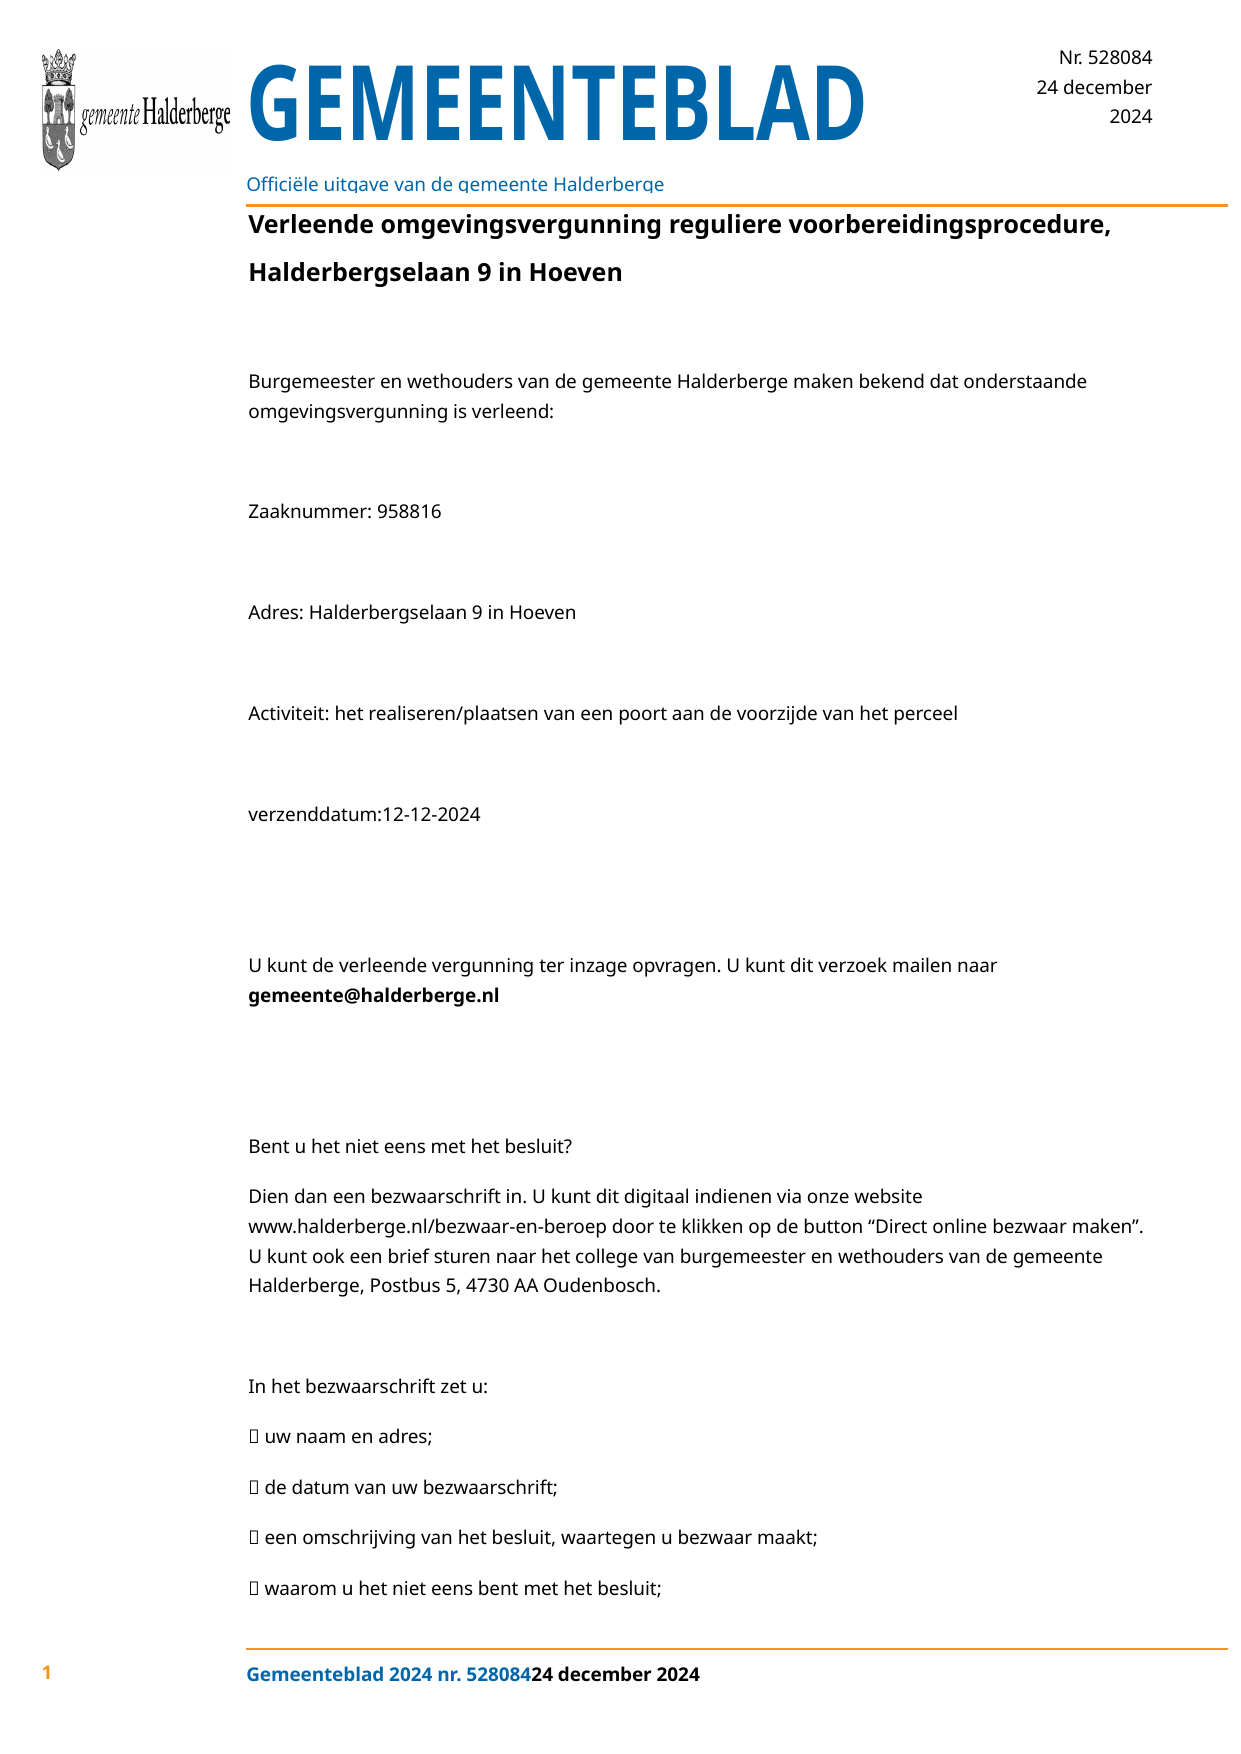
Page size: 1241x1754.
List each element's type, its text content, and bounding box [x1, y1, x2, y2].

text Verleende omgevingsvergunning reguliere voorbereidingsprocedure, Halderbergselaan 9 in Hoeven [248, 207, 1152, 288]
text Activiteit: het realiseren/plaatsen van een poort aan de voorzijde van het perceel [248, 700, 1152, 726]
text Adres: Halderbergselaan 9 in Hoeven [248, 599, 1152, 625]
picture [41, 47, 231, 172]
text Burgemeester en wethouders van de gemeente Halderberge maken bekend dat onderstaande omgevingsvergunning is verleend: [248, 368, 1152, 424]
text verzenddatum:12-12-2024 [248, 801, 1152, 827]
text In het bezwaarschrift zet u: [248, 1373, 1152, 1399]
text Zaaknummer: 958816 [248, 499, 1152, 524]
text  uw naam en adres; [248, 1424, 1152, 1449]
text U kunt de verleende vergunning ter inzage opvragen. U kunt dit verzoek mailen naar gemeente@halderberge.nl [248, 952, 1152, 1008]
text  waarom u het niet eens bent met het besluit; [248, 1575, 1152, 1601]
text Bent u het niet eens met het besluit? [248, 1133, 1152, 1159]
text  de datum van uw bezwaarschrift; [248, 1474, 1152, 1500]
text Dien dan een bezwaarschrift in. U kunt dit digitaal indienen via onze website www.halderberge.nl/bezwaar-en-beroep door te klikken op de button “Direct online bezwaar maken”. U kunt ook een brief sturen naar het college van burgemeester en wethouders van de gemeente Halderberge, Postbus 5, 4730 AA Oudenbosch. [248, 1184, 1152, 1298]
text  een omschrijving van het besluit, waartegen u bezwaar maakt; [248, 1524, 1152, 1550]
